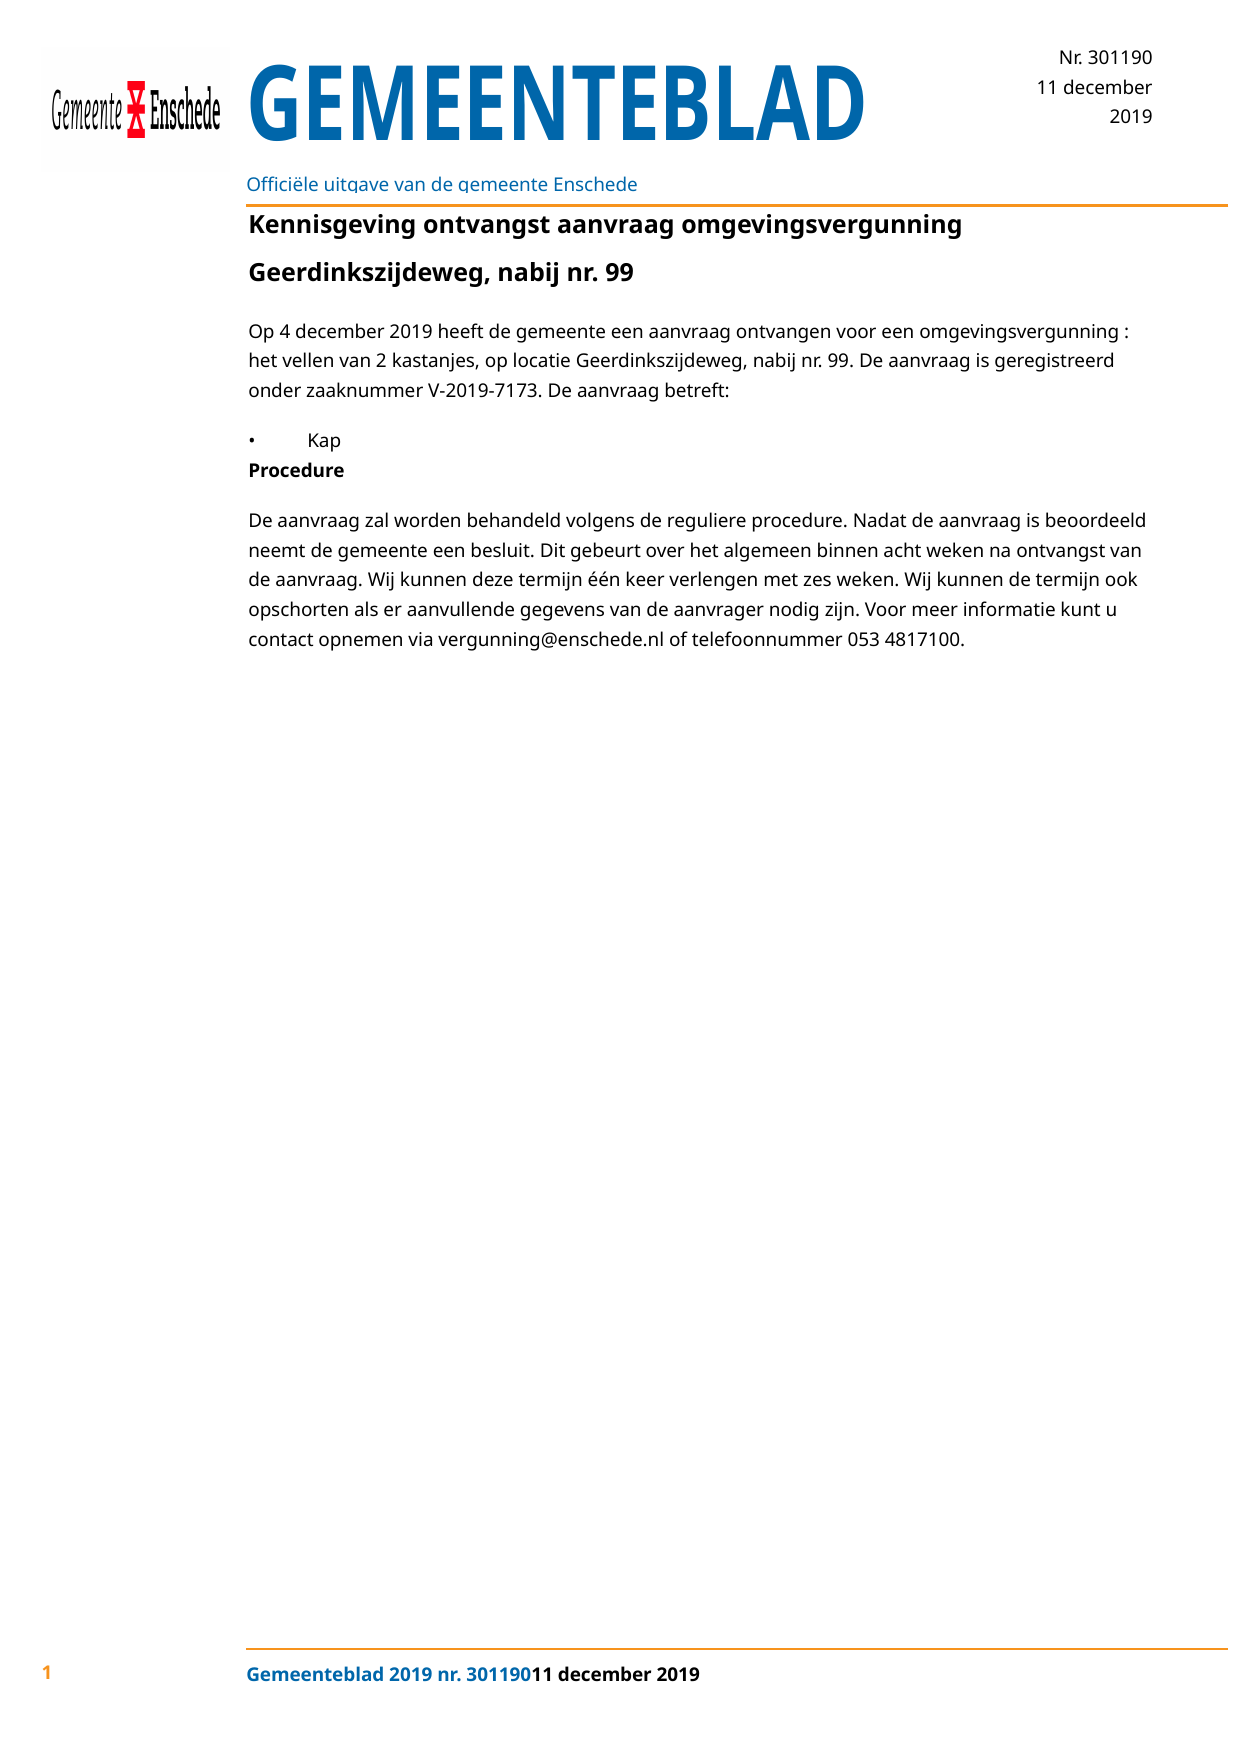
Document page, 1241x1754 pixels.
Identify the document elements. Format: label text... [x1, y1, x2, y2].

picture [41, 47, 231, 172]
list Kap [248, 427, 1152, 453]
text Kennisgeving ontvangst aanvraag omgevingsvergunning Geerdinkszijdeweg, nabij nr. 99 [248, 207, 1152, 288]
text Procedure [248, 457, 1152, 483]
text De aanvraag zal worden behandeld volgens de reguliere procedure. Nadat de aanvraag is beoordeeld neemt de gemeente een besluit. Dit gebeurt over het algemeen binnen acht weken na ontvangst van de aanvraag. Wij kunnen deze termijn één keer verlengen met zes weken. Wij kunnen de termijn ook opschorten als er aanvullende gegevens van de aanvrager nodig zijn. Voor meer informatie kunt u contact opnemen via vergunning@enschede.nl of telefoonnummer 053 4817100. [248, 507, 1152, 652]
text Op 4 december 2019 heeft de gemeente een aanvraag ontvangen voor een omgevingsvergunning : het vellen van 2 kastanjes, op locatie Geerdinkszijdeweg, nabij nr. 99. De aanvraag is geregistreerd onder zaaknummer V-2019-7173. De aanvraag betreft: [248, 318, 1152, 403]
